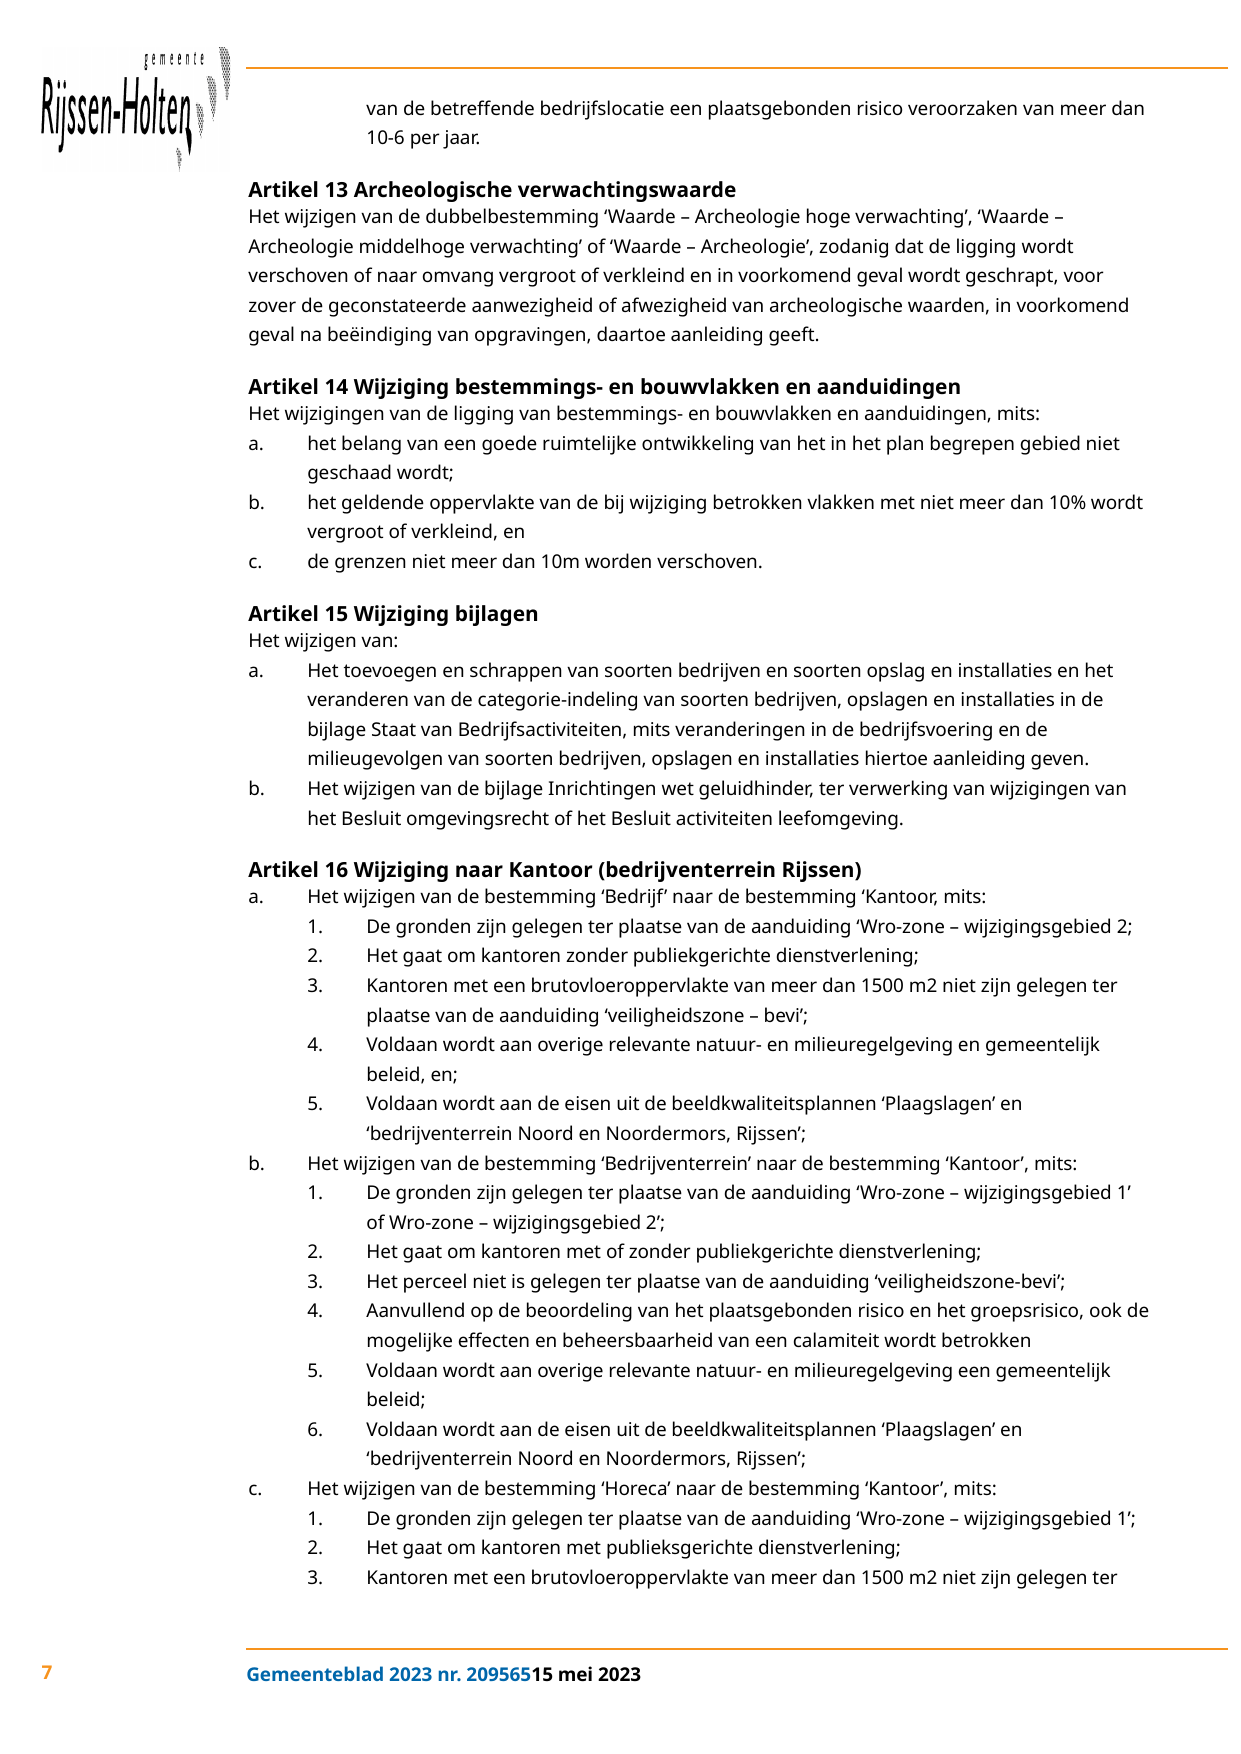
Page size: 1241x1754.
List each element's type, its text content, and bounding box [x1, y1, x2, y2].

list Het wijzigen van de bestemming ‘Bedrijventerrein’ naar de bestemming ‘Kantoor’, mits: [248, 1150, 1152, 1176]
list Het gaat om kantoren zonder publiekgerichte dienstverlening; [307, 943, 1152, 968]
text Het wijzigingen van de ligging van bestemmings- en bouwvlakken en aanduidingen, mits: [248, 400, 1152, 426]
list Het perceel niet is gelegen ter plaatse van de aanduiding ‘veiligheidszone-bevi’; [307, 1268, 1152, 1294]
list De gronden zijn gelegen ter plaatse van de aanduiding ‘Wro-zone – wijzigingsgebied 1’ of Wro-zone – wijzigingsgebied 2’; [307, 1179, 1152, 1235]
list het geldende oppervlakte van de bij wijziging betrokken vlakken met niet meer dan 10% wordt vergroot of verkleind, en [248, 489, 1152, 544]
picture [41, 47, 231, 172]
list Het gaat om kantoren met of zonder publiekgerichte dienstverlening; [307, 1238, 1152, 1264]
text Artikel 16 Wijziging naar Kantoor (bedrijventerrein Rijssen) [248, 855, 1152, 883]
list Het wijzigen van de bestemming ‘Bedrijf’ naar de bestemming ‘Kantoor, mits: [248, 883, 1152, 909]
list De gronden zijn gelegen ter plaatse van de aanduiding ‘Wro-zone – wijzigingsgebied 1’; [307, 1505, 1152, 1531]
list het belang van een goede ruimtelijke ontwikkeling van het in het plan begrepen gebied niet geschaad wordt; [248, 430, 1152, 485]
text Artikel 15 Wijziging bijlagen [248, 599, 1152, 627]
list Het toevoegen en schrappen van soorten bedrijven en soorten opslag en installaties en het veranderen van de categorie-indeling van soorten bedrijven, opslagen en installaties in de bijlage Staat van Bedrijfsactiviteiten, mits veranderingen in de bedrijfsvoering en de milieugevolgen van soorten bedrijven, opslagen en installaties hiertoe aanleiding geven. [248, 657, 1152, 771]
text Artikel 14 Wijziging bestemmings- en bouwvlakken en aanduidingen [248, 372, 1152, 400]
list Voldaan wordt aan de eisen uit de beeldkwaliteitsplannen ‘Plaagslagen’ en ‘bedrijventerrein Noord en Noordermors, Rijssen’; [307, 1091, 1152, 1146]
text Het wijzigen van: [248, 627, 1152, 653]
list Aanvullend op de beoordeling van het plaatsgebonden risico en het groepsrisico, ook de mogelijke effecten en beheersbaarheid van een calamiteit wordt betrokken [307, 1298, 1152, 1353]
list Het gaat om kantoren met publieksgerichte dienstverlening; [307, 1534, 1152, 1560]
list van de betreffende bedrijfslocatie een plaatsgebonden risico veroorzaken van meer dan 10-6 per jaar. [307, 95, 1152, 150]
list Het wijzigen van de bestemming ‘Horeca’ naar de bestemming ‘Kantoor’, mits: [248, 1475, 1152, 1501]
list Voldaan wordt aan overige relevante natuur- en milieuregelgeving en gemeentelijk beleid, en; [307, 1031, 1152, 1087]
list Kantoren met een brutovloeroppervlakte van meer dan 1500 m2 niet zijn gelegen ter plaatse van de aanduiding ‘veiligheidszone – bevi’; [307, 972, 1152, 1028]
list de grenzen niet meer dan 10m worden verschoven. [248, 548, 1152, 574]
list Voldaan wordt aan overige relevante natuur- en milieuregelgeving een gemeentelijk beleid; [307, 1357, 1152, 1412]
text Artikel 13 Archeologische verwachtingswaarde [248, 175, 1152, 203]
list Het wijzigen van de bijlage Inrichtingen wet geluidhinder, ter verwerking van wijzigingen van het Besluit omgevingsrecht of het Besluit activiteiten leefomgeving. [248, 775, 1152, 830]
list Kantoren met een brutovloeroppervlakte van meer dan 1500 m2 niet zijn gelegen ter [307, 1564, 1152, 1590]
text Het wijzigen van de dubbelbestemming ‘Waarde – Archeologie hoge verwachting’, ‘Waarde – Archeologie middelhoge verwachting’ of ‘Waarde – Archeologie’, zodanig dat de ligging wordt verschoven of naar omvang vergroot of verkleind en in voorkomend geval wordt geschrapt, voor zover de geconstateerde aanwezigheid of afwezigheid van archeologische waarden, in voorkomend geval na beëindiging van opgravingen, daartoe aanleiding geeft. [248, 203, 1152, 347]
list Voldaan wordt aan de eisen uit de beeldkwaliteitsplannen ‘Plaagslagen’ en ‘bedrijventerrein Noord en Noordermors, Rijssen’; [307, 1416, 1152, 1471]
list De gronden zijn gelegen ter plaatse van de aanduiding ‘Wro-zone – wijzigingsgebied 2; [307, 913, 1152, 939]
